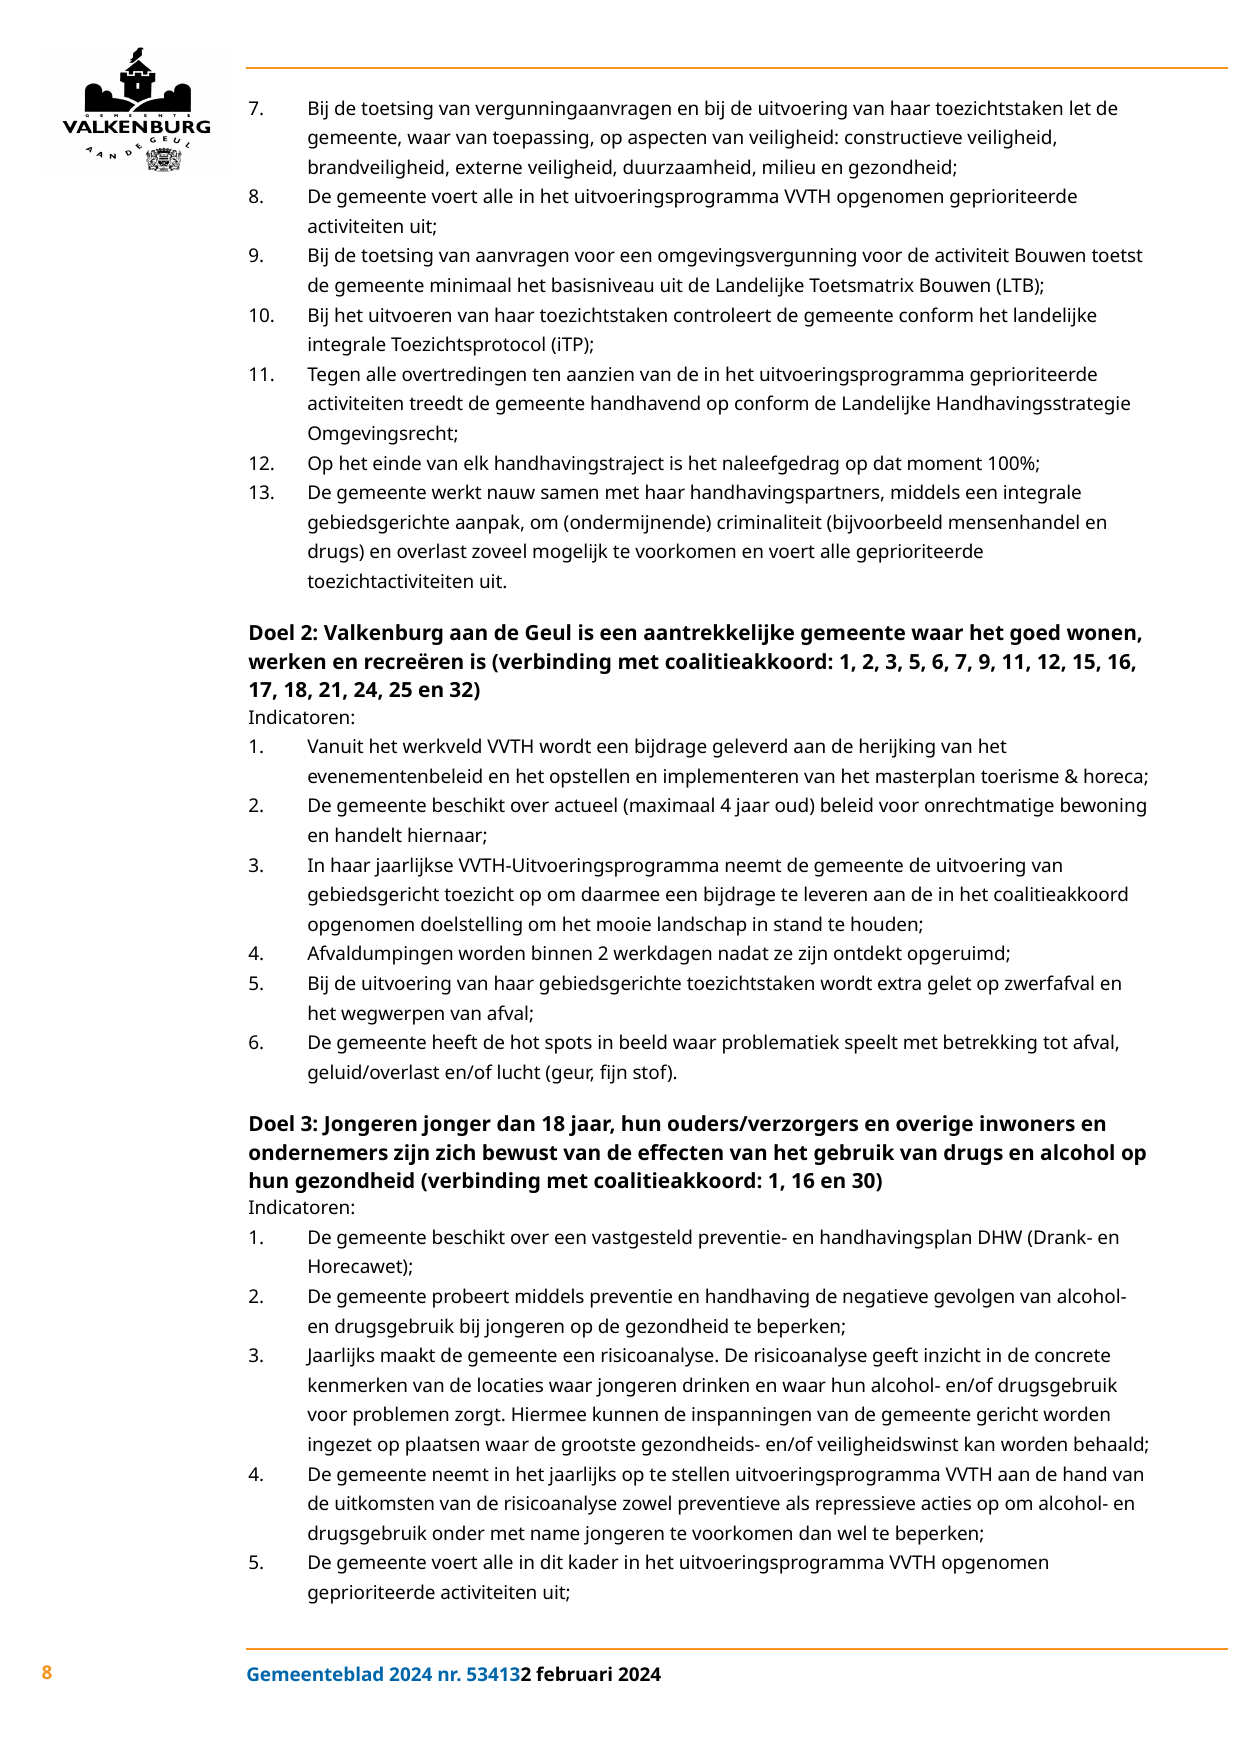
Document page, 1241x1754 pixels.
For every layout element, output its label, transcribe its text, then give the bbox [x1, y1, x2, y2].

list Jaarlijks maakt de gemeente een risicoanalyse. De risicoanalyse geeft inzicht in de concrete kenmerken van de locaties waar jongeren drinken en waar hun alcohol- en/of drugsgebruik voor problemen zorgt. Hiermee kunnen de inspanningen van de gemeente gericht worden ingezet op plaatsen waar de grootste gezondheids- en/of veiligheidswinst kan worden behaald; [248, 1342, 1152, 1457]
list De gemeente beschikt over actueel (maximaal 4 jaar oud) beleid voor onrechtmatige bewoning en handelt hiernaar; [248, 793, 1152, 848]
list De gemeente probeert middels preventie en handhaving de negatieve gevolgen van alcohol- en drugsgebruik bij jongeren op de gezondheid te beperken; [248, 1283, 1152, 1339]
text Indicatoren: [248, 1194, 1152, 1220]
list De gemeente heeft de hot spots in beeld waar problematiek speelt met betrekking tot afval, geluid/overlast en/of lucht (geur, fijn stof). [248, 1029, 1152, 1084]
text Doel 3: Jongeren jonger dan 18 jaar, hun ouders/verzorgers en overige inwoners en ondernemers zijn zich bewust van de effecten van het gebruik van drugs en alcohol op hun gezondheid (verbinding met coalitieakkoord: 1, 16 en 30) [248, 1109, 1152, 1194]
list Bij de toetsing van vergunningaanvragen en bij de uitvoering van haar toezichtstaken let de gemeente, waar van toepassing, op aspecten van veiligheid: constructieve veiligheid, brandveiligheid, externe veiligheid, duurzaamheid, milieu en gezondheid; [248, 95, 1152, 180]
picture [41, 47, 231, 172]
list Tegen alle overtredingen ten aanzien van de in het uitvoeringsprogramma geprioriteerde activiteiten treedt de gemeente handhavend op conform de Landelijke Handhavingsstrategie Omgevingsrecht; [248, 361, 1152, 446]
text Indicatoren: [248, 704, 1152, 729]
list Bij de toetsing van aanvragen voor een omgevingsvergunning voor de activiteit Bouwen toetst de gemeente minimaal het basisniveau uit de Landelijke Toetsmatrix Bouwen (LTB); [248, 243, 1152, 298]
list De gemeente voert alle in dit kader in het uitvoeringsprogramma VVTH opgenomen geprioriteerde activiteiten uit; [248, 1549, 1152, 1605]
list In haar jaarlijkse VVTH-Uitvoeringsprogramma neemt de gemeente de uitvoering van gebiedsgericht toezicht op om daarmee een bijdrage te leveren aan de in het coalitieakkoord opgenomen doelstelling om het mooie landschap in stand te houden; [248, 852, 1152, 937]
list De gemeente voert alle in het uitvoeringsprogramma VVTH opgenomen geprioriteerde activiteiten uit; [248, 183, 1152, 239]
list De gemeente neemt in het jaarlijks op te stellen uitvoeringsprogramma VVTH aan de hand van de uitkomsten van de risicoanalyse zowel preventieve als repressieve acties op om alcohol- en drugsgebruik onder met name jongeren te voorkomen dan wel te beperken; [248, 1461, 1152, 1546]
list Vanuit het werkveld VVTH wordt een bijdrage geleverd aan de herijking van het evenementenbeleid en het opstellen en implementeren van het masterplan toerisme & horeca; [248, 733, 1152, 789]
list De gemeente werkt nauw samen met haar handhavingspartners, middels een integrale gebiedsgerichte aanpak, om (ondermijnende) criminaliteit (bijvoorbeeld mensenhandel en drugs) en overlast zoveel mogelijk te voorkomen en voert alle geprioriteerde toezichtactiviteiten uit. [248, 479, 1152, 594]
list Op het einde van elk handhavingstraject is het naleefgedrag op dat moment 100%; [248, 450, 1152, 476]
list De gemeente beschikt over een vastgesteld preventie- en handhavingsplan DHW (Drank- en Horecawet); [248, 1224, 1152, 1279]
text Doel 2: Valkenburg aan de Geul is een aantrekkelijke gemeente waar het goed wonen, werken en recreëren is (verbinding met coalitieakkoord: 1, 2, 3, 5, 6, 7, 9, 11, 12, 15, 16, 17, 18, 21, 24, 25 en 32) [248, 618, 1152, 704]
list Bij de uitvoering van haar gebiedsgerichte toezichtstaken wordt extra gelet op zwerfafval en het wegwerpen van afval; [248, 970, 1152, 1025]
list Afvaldumpingen worden binnen 2 werkdagen nadat ze zijn ontdekt opgeruimd; [248, 941, 1152, 966]
list Bij het uitvoeren van haar toezichtstaken controleert de gemeente conform het landelijke integrale Toezichtsprotocol (iTP); [248, 302, 1152, 357]
